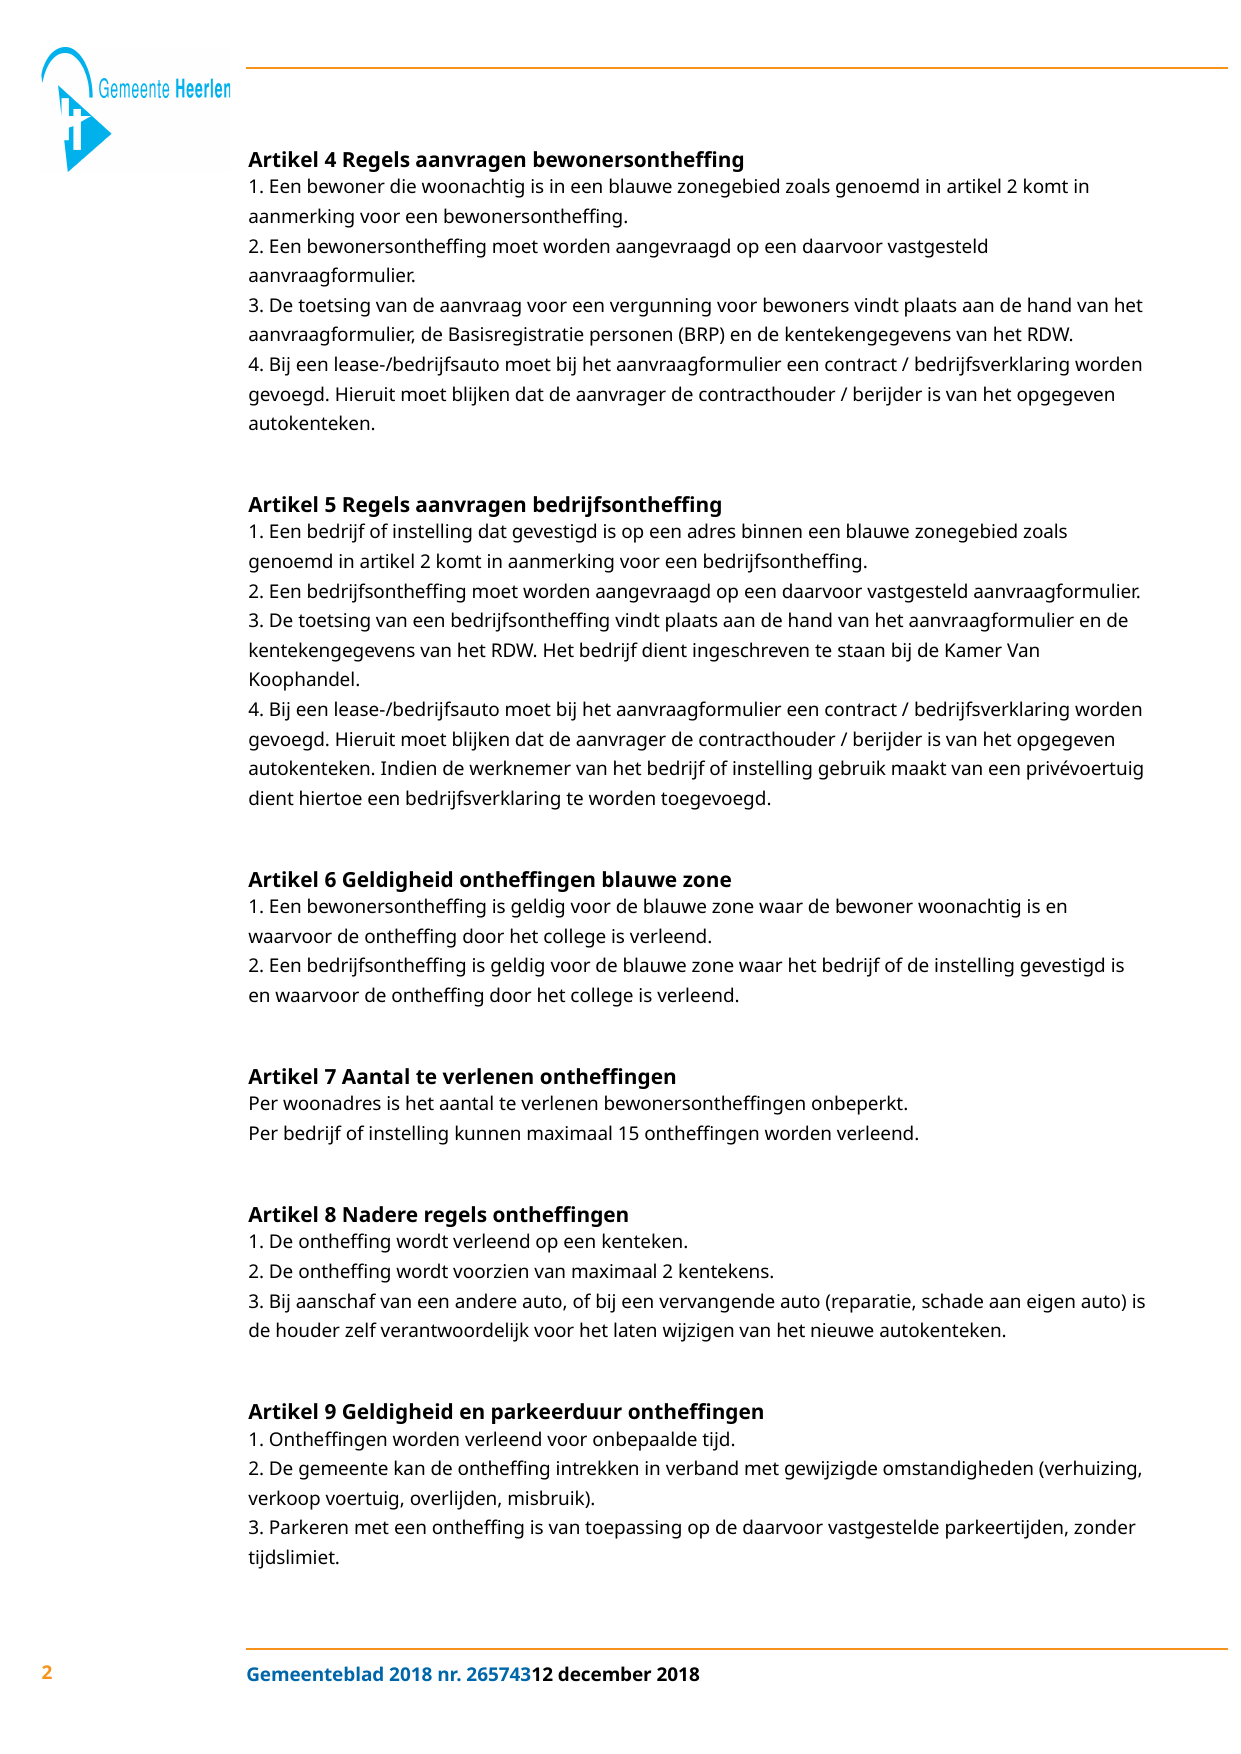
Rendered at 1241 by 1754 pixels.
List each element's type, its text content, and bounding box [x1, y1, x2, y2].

text 2. Een bedrijfsontheffing is geldig voor de blauwe zone waar het bedrijf of de instelling gevestigd is en waarvoor de ontheffing door het college is verleend. [248, 953, 1152, 1008]
text Per bedrijf of instelling kunnen maximaal 15 ontheffingen worden verleend. [248, 1120, 1152, 1146]
text Artikel 7 Aantal te verlenen ontheffingen [248, 1062, 1152, 1091]
text 2. De gemeente kan de ontheffing intrekken in verband met gewijzigde omstandigheden (verhuizing, verkoop voertuig, overlijden, misbruik). [248, 1455, 1152, 1511]
text Artikel 8 Nadere regels ontheffingen [248, 1200, 1152, 1229]
text 3. De toetsing van de aanvraag voor een vergunning voor bewoners vindt plaats aan de hand van het aanvraagformulier, de Basisregistratie personen (BRP) en de kentekengegevens van het RDW. [248, 292, 1152, 347]
text 4. Bij een lease-/bedrijfsauto moet bij het aanvraagformulier een contract / bedrijfsverklaring worden gevoegd. Hieruit moet blijken dat de aanvrager de contracthouder / berijder is van het opgegeven autokenteken. [248, 351, 1152, 436]
text 1. Een bedrijf of instelling dat gevestigd is op een adres binnen een blauwe zonegebied zoals genoemd in artikel 2 komt in aanmerking voor een bedrijfsontheffing. [248, 519, 1152, 574]
text 2. Een bedrijfsontheffing moet worden aangevraagd op een daarvoor vastgesteld aanvraagformulier. [248, 578, 1152, 604]
text Artikel 9 Geldigheid en parkeerduur ontheffingen [248, 1397, 1152, 1426]
text Artikel 5 Regels aanvragen bedrijfsontheffing [248, 490, 1152, 519]
text 1. Een bewonersontheffing is geldig voor de blauwe zone waar de bewoner woonachtig is en waarvoor de ontheffing door het college is verleend. [248, 893, 1152, 949]
text Per woonadres is het aantal te verlenen bewonersontheffingen onbeperkt. [248, 1091, 1152, 1116]
text 2. Een bewonersontheffing moet worden aangevraagd op een daarvoor vastgesteld aanvraagformulier. [248, 233, 1152, 288]
text 1. De ontheffing wordt verleend op een kenteken. [248, 1229, 1152, 1254]
text Artikel 4 Regels aanvragen bewonersontheffing [248, 145, 1152, 174]
text Artikel 6 Geldigheid ontheffingen blauwe zone [248, 865, 1152, 893]
picture [41, 47, 58, 70]
text 4. Bij een lease-/bedrijfsauto moet bij het aanvraagformulier een contract / bedrijfsverklaring worden gevoegd. Hieruit moet blijken dat de aanvrager de contracthouder / berijder is van het opgegeven autokenteken. Indien de werknemer van het bedrijf of instelling gebruik maakt van een privévoertuig dient hiertoe een bedrijfsverklaring te worden toegevoegd. [248, 696, 1152, 811]
text 1. Ontheffingen worden verleend voor onbepaalde tijd. [248, 1426, 1152, 1452]
text 3. Parkeren met een ontheffing is van toepassing op de daarvoor vastgestelde parkeertijden, zonder tijdslimiet. [248, 1514, 1152, 1570]
text 1. Een bewoner die woonachtig is in een blauwe zonegebied zoals genoemd in artikel 2 komt in aanmerking voor een bewonersontheffing. [248, 174, 1152, 229]
text 3. De toetsing van een bedrijfsontheffing vindt plaats aan de hand van het aanvraagformulier en de kentekengegevens van het RDW. Het bedrijf dient ingeschreven te staan bij de Kamer Van Koophandel. [248, 607, 1152, 692]
picture [41, 47, 231, 172]
text 2. De ontheffing wordt voorzien van maximaal 2 kentekens. [248, 1258, 1152, 1284]
text 3. Bij aanschaf van een andere auto, of bij een vervangende auto (reparatie, schade aan eigen auto) is de houder zelf verantwoordelijk voor het laten wijzigen van het nieuwe autokenteken. [248, 1288, 1152, 1343]
